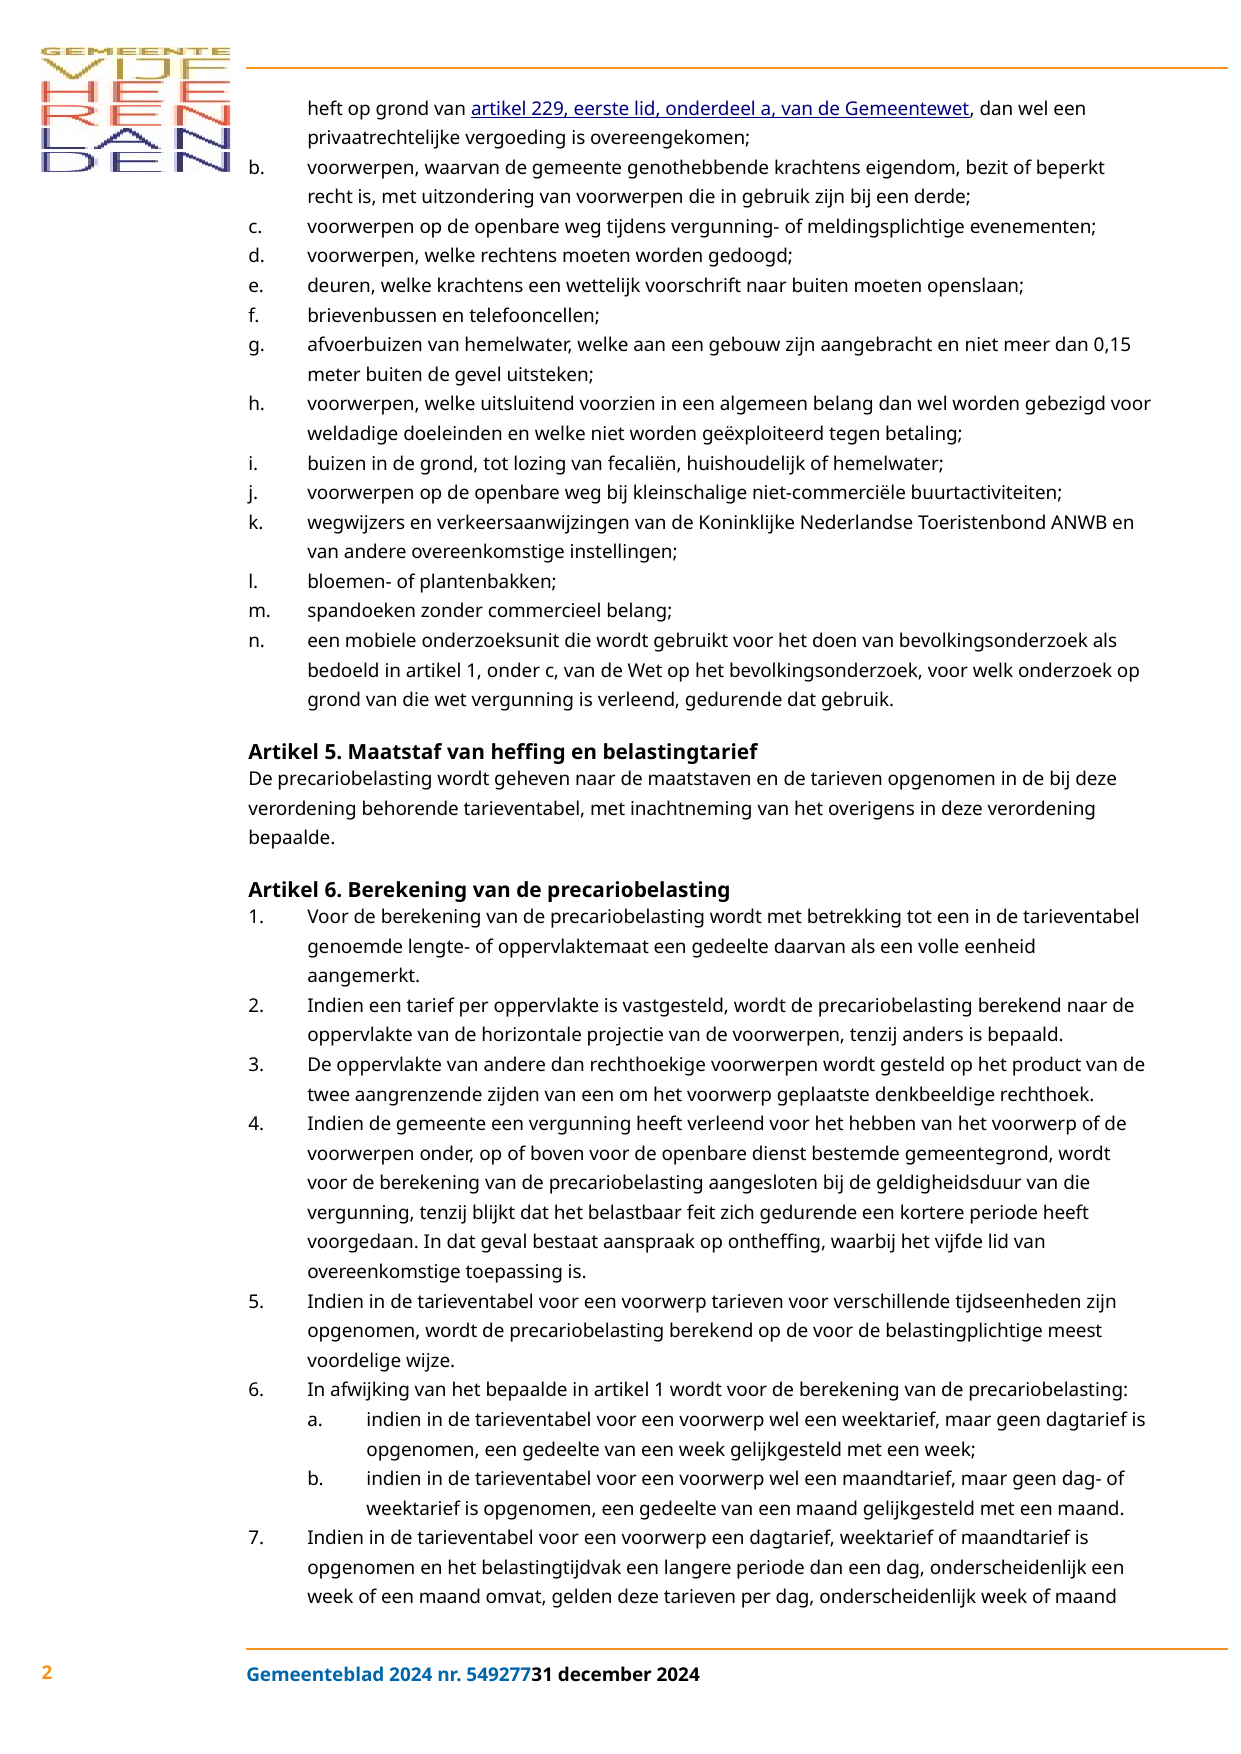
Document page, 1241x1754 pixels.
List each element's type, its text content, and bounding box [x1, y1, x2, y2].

list een mobiele onderzoeksunit die wordt gebruikt voor het doen van bevolkingsonderzoek als bedoeld in artikel 1, onder c, van de Wet op het bevolkingsonderzoek, voor welk onderzoek op grond van die wet vergunning is verleend, gedurende dat gebruik. [248, 627, 1152, 712]
list wegwijzers en verkeersaanwijzingen van de Koninklijke Nederlandse Toeristenbond ANWB en van andere overeenkomstige instellingen; [248, 509, 1152, 564]
list Indien in de tarieventabel voor een voorwerp een dagtarief, weektarief of maandtarief is opgenomen en het belastingtijdvak een langere periode dan een dag, onderscheidenlijk een week of een maand omvat, gelden deze tarieven per dag, onderscheidenlijk week of maand [248, 1524, 1152, 1609]
list Voor de berekening van de precariobelasting wordt met betrekking tot een in de tarieventabel genoemde lengte- of oppervlaktemaat een gedeelte daarvan als een volle eenheid aangemerkt. [248, 903, 1152, 988]
list indien in de tarieventabel voor een voorwerp wel een maandtarief, maar geen dag- of weektarief is opgenomen, een gedeelte van een maand gelijkgesteld met een maand. [307, 1465, 1152, 1521]
list voorwerpen, welke uitsluitend voorzien in een algemeen belang dan wel worden gebezigd voor weldadige doeleinden en welke niet worden geëxploiteerd tegen betaling; [248, 391, 1152, 446]
list deuren, welke krachtens een wettelijk voorschrift naar buiten moeten openslaan; [248, 272, 1152, 298]
list Indien in de tarieventabel voor een voorwerp tarieven voor verschillende tijdseenheden zijn opgenomen, wordt de precariobelasting berekend op de voor de belastingplichtige meest voordelige wijze. [248, 1288, 1152, 1373]
list spandoeken zonder commercieel belang; [248, 598, 1152, 623]
text Artikel 5. Maatstaf van heffing en belastingtarief [248, 737, 1152, 765]
list voorwerpen op de openbare weg tijdens vergunning- of meldingsplichtige evenementen; [248, 213, 1152, 239]
text Artikel 6. Berekening van de precariobelasting [248, 875, 1152, 903]
list Indien een tarief per oppervlakte is vastgesteld, wordt de precariobelasting berekend naar de oppervlakte van de horizontale projectie van de voorwerpen, tenzij anders is bepaald. [248, 992, 1152, 1047]
list De oppervlakte van andere dan rechthoekige voorwerpen wordt gesteld op het product van de twee aangrenzende zijden van een om het voorwerp geplaatste denkbeeldige rechthoek. [248, 1051, 1152, 1107]
list voorwerpen op de openbare weg bij kleinschalige niet-commerciële buurtactiviteiten; [248, 479, 1152, 505]
list heft op grond van artikel 229, eerste lid, onderdeel a, van de Gemeentewet, dan wel een privaatrechtelijke vergoeding is overeengekomen; [248, 95, 1152, 150]
list voorwerpen, welke rechtens moeten worden gedoogd; [248, 243, 1152, 268]
list bloemen- of plantenbakken; [248, 568, 1152, 594]
list indien in de tarieventabel voor een voorwerp wel een weektarief, maar geen dagtarief is opgenomen, een gedeelte van een week gelijkgesteld met een week; [307, 1406, 1152, 1462]
list In afwijking van het bepaalde in artikel 1 wordt voor de berekening van de precariobelasting: [248, 1377, 1152, 1402]
list Indien de gemeente een vergunning heeft verleend voor het hebben van het voorwerp of de voorwerpen onder, op of boven voor de openbare dienst bestemde gemeentegrond, wordt voor de berekening van de precariobelasting aangesloten bij de geldigheidsduur van die vergunning, tenzij blijkt dat het belastbaar feit zich gedurende een kortere periode heeft voorgedaan. In dat geval bestaat aanspraak op ontheffing, waarbij het vijfde lid van overeenkomstige toepassing is. [248, 1110, 1152, 1284]
list voorwerpen, waarvan de gemeente genothebbende krachtens eigendom, bezit of beperkt recht is, met uitzondering van voorwerpen die in gebruik zijn bij een derde; [248, 154, 1152, 209]
list afvoerbuizen van hemelwater, welke aan een gebouw zijn aangebracht en niet meer dan 0,15 meter buiten de gevel uitsteken; [248, 331, 1152, 387]
list brievenbussen en telefooncellen; [248, 302, 1152, 328]
list buizen in de grond, tot lozing van fecaliën, huishoudelijk of hemelwater; [248, 450, 1152, 476]
text De precariobelasting wordt geheven naar de maatstaven en de tarieven opgenomen in de bij deze verordening behorende tarieventabel, met inachtneming van het overigens in deze verordening bepaalde. [248, 765, 1152, 850]
picture [41, 47, 231, 172]
